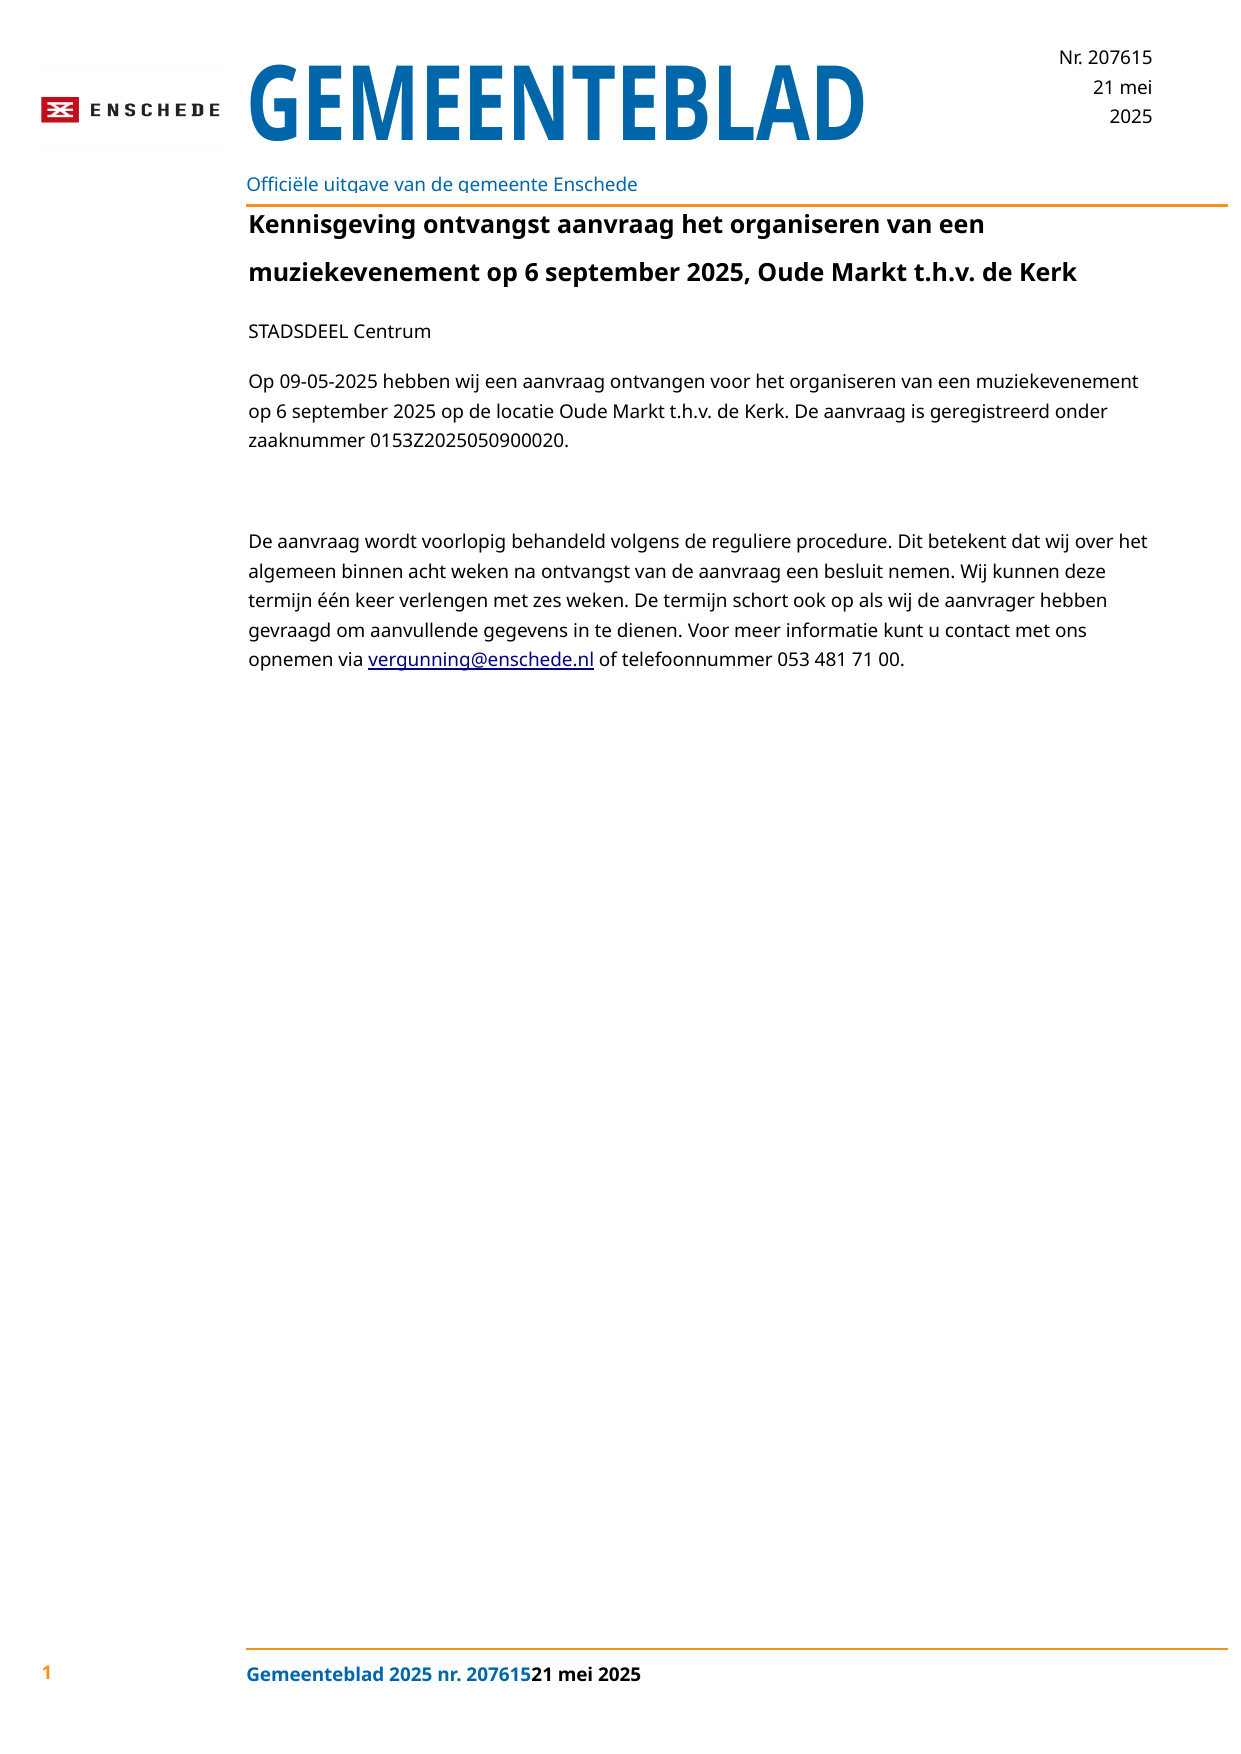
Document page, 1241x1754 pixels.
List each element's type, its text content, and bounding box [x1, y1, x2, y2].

text Kennisgeving ontvangst aanvraag het organiseren van een muziekevenement op 6 september 2025, Oude Markt t.h.v. de Kerk [248, 207, 1152, 288]
picture [41, 47, 231, 172]
text STADSDEEL Centrum [248, 318, 1152, 344]
text Op 09-05-2025 hebben wij een aanvraag ontvangen voor het organiseren van een muziekevenement op 6 september 2025 op de locatie Oude Markt t.h.v. de Kerk. De aanvraag is geregistreerd onder zaaknummer 0153Z2025050900020. [248, 368, 1152, 453]
text De aanvraag wordt voorlopig behandeld volgens de reguliere procedure. Dit betekent dat wij over het algemeen binnen acht weken na ontvangst van de aanvraag een besluit nemen. Wij kunnen deze termijn één keer verlengen met zes weken. De termijn schort ook op als wij de aanvrager hebben gevraagd om aanvullende gegevens in te dienen. Voor meer informatie kunt u contact met ons opnemen via vergunning@enschede.nl of telefoonnummer 053 481 71 00. [248, 528, 1152, 672]
